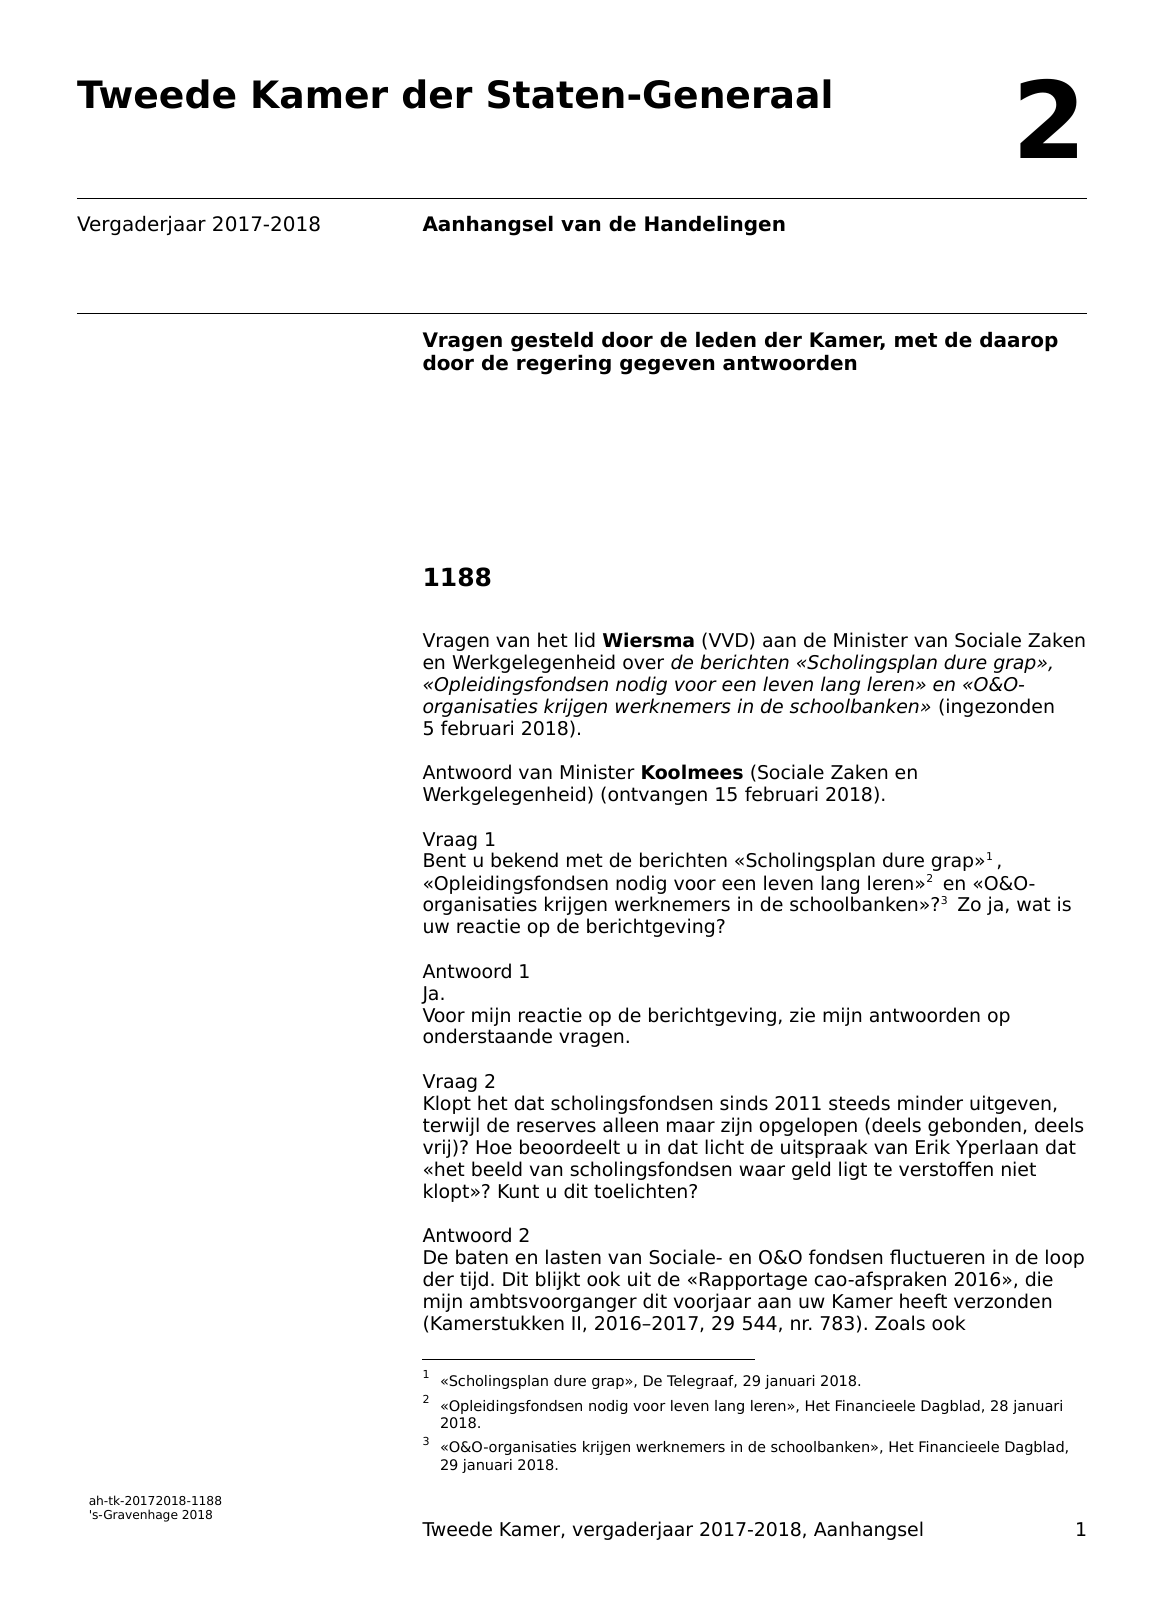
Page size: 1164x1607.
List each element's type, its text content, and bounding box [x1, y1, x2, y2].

text Bent u bekend met de berichten «Scholingsplan dure grap», «Opleidingsfondsen nodig voor een leven lang leren» en «O&O-organisaties krijgen werknemers in de schoolbanken»? Zo ja, wat is uw reactie op de berichtgeving? [422, 850, 1087, 938]
text 's-Gravenhage 2018 [88, 1508, 323, 1522]
text «Opleidingsfondsen nodig voor leven lang leren», Het Financieele Dagblad, 28 januari 2018. [422, 1393, 1087, 1432]
table_cell Aanhangsel van de Handelingen [422, 199, 1087, 313]
text Vraag 1 [422, 828, 1087, 850]
text Klopt het dat scholingsfondsen sinds 2011 steeds minder uitgeven, terwijl de reserves alleen maar zijn opgelopen (deels gebonden, deels vrij)? Hoe beoordeelt u in dat licht de uitspraak van Erik Yperlaan dat «het beeld van scholingsfondsen waar geld ligt te verstoffen niet klopt»? Kunt u dit toelichten? [422, 1093, 1087, 1202]
text Ja. [422, 982, 1087, 1004]
text Antwoord van Minister Koolmees (Sociale Zaken en Werkgelegenheid) (ontvangen 15 februari 2018). [422, 762, 1087, 806]
table_header 2 [886, 59, 1087, 198]
text Antwoord 1 [422, 961, 1087, 982]
table_header Tweede Kamer der Staten-Generaal [77, 59, 886, 198]
text «O&O-organisaties krijgen werknemers in de schoolbanken», Het Financieele Dagblad, 29 januari 2018. [422, 1435, 1087, 1474]
text Vraag 2 [422, 1071, 1087, 1093]
text Vragen van het lid Wiersma (VVD) aan de Minister van Sociale Zaken en Werkgelegenheid over de berichten «Scholingsplan dure grap», «Opleidingsfondsen nodig voor een leven lang leren» en «O&O-organisaties krijgen werknemers in de schoolbanken» (ingezonden 5 februari 2018). [422, 630, 1087, 740]
text ah-tk-20172018-1188 [88, 1494, 323, 1508]
table_cell Vragen gesteld door de leden der Kamer, met de daarop door de regering gegeven antwoorden [422, 314, 1087, 375]
table_cell [77, 314, 422, 375]
text «Scholingsplan dure grap», De Telegraaf, 29 januari 2018. [422, 1368, 1087, 1391]
text 1188 [422, 563, 1087, 592]
text De baten en lasten van Sociale- en O&O fondsen fluctueren in de loop der tijd. Dit blijkt ook uit de «Rapportage cao-afspraken 2016», die mijn ambtsvoorganger dit voorjaar aan uw Kamer heeft verzonden (Kamerstukken II, 2016–2017, 29 544, nr. 783). Zoals ook [422, 1247, 1087, 1334]
text Antwoord 2 [422, 1225, 1087, 1247]
text Voor mijn reactie op de berichtgeving, zie mijn antwoorden op onderstaande vragen. [422, 1004, 1087, 1048]
table_cell Vergaderjaar 2017-2018 [77, 199, 422, 313]
